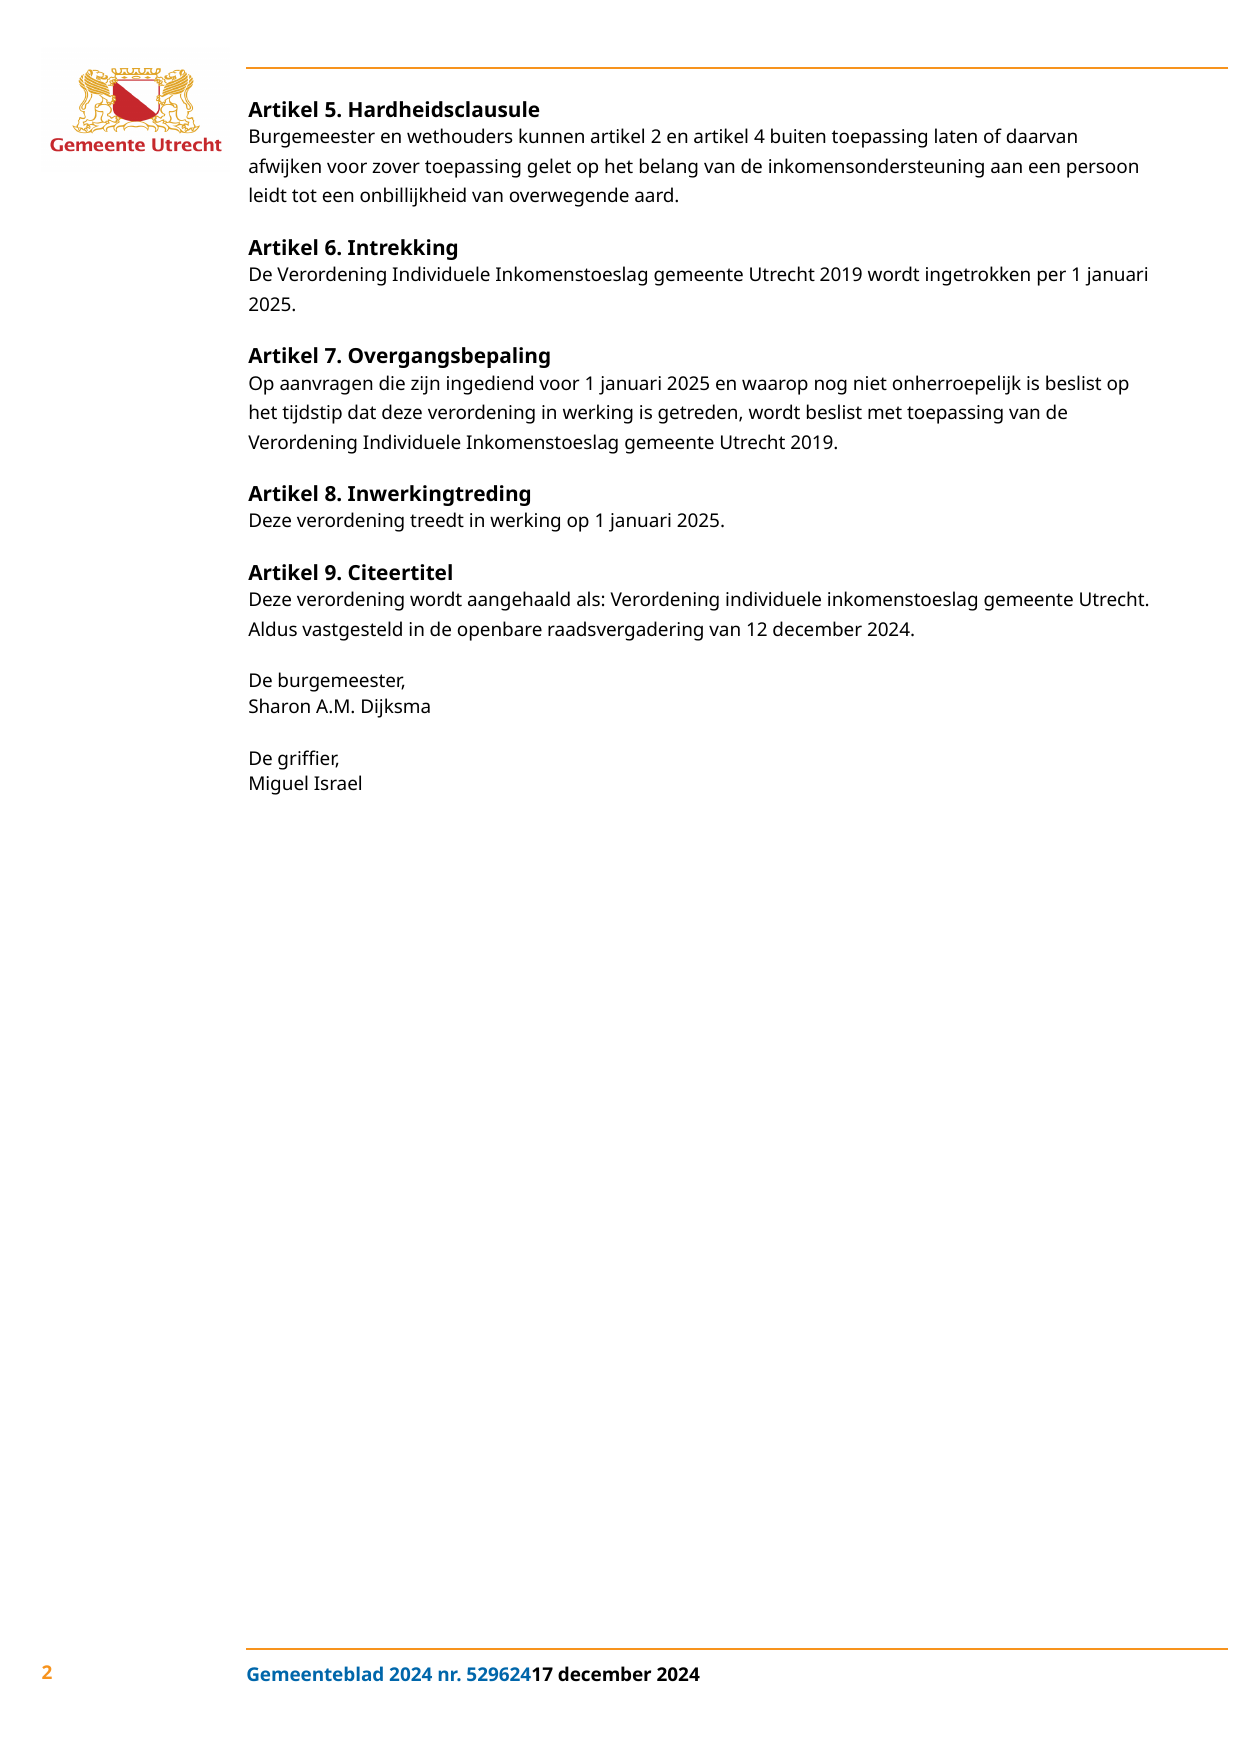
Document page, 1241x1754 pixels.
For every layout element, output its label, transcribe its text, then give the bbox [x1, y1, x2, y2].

text Miguel Israel [248, 771, 1152, 796]
text Op aanvragen die zijn ingediend voor 1 januari 2025 en waarop nog niet onherroepelijk is beslist op het tijdstip dat deze verordening in werking is getreden, wordt beslist met toepassing van de Verordening Individuele Inkomenstoeslag gemeente Utrecht 2019. [248, 370, 1152, 454]
text De Verordening Individuele Inkomenstoeslag gemeente Utrecht 2019 wordt ingetrokken per 1 januari 2025. [248, 261, 1152, 317]
picture [41, 47, 231, 172]
text Sharon A.M. Dijksma [248, 693, 1152, 719]
text Artikel 8. Inwerkingtreding [248, 479, 1152, 508]
text De griffier, [248, 745, 1152, 771]
text Deze verordening treedt in werking op 1 januari 2025. [248, 508, 1152, 533]
text Artikel 5. Hardheidsclausule [248, 95, 1152, 123]
text Burgemeester en wethouders kunnen artikel 2 en artikel 4 buiten toepassing laten of daarvan afwijken voor zover toepassing gelet op het belang van de inkomensondersteuning aan een persoon leidt tot een onbillijkheid van overwegende aard. [248, 123, 1152, 208]
text Aldus vastgesteld in de openbare raadsvergadering van 12 december 2024. [248, 616, 1152, 642]
text De burgemeester, [248, 668, 1152, 693]
text Artikel 6. Intrekking [248, 233, 1152, 261]
text Artikel 9. Citeertitel [248, 558, 1152, 587]
text Artikel 7. Overgangsbepaling [248, 341, 1152, 370]
text Deze verordening wordt aangehaald als: Verordening individuele inkomenstoeslag gemeente Utrecht. [248, 587, 1152, 612]
